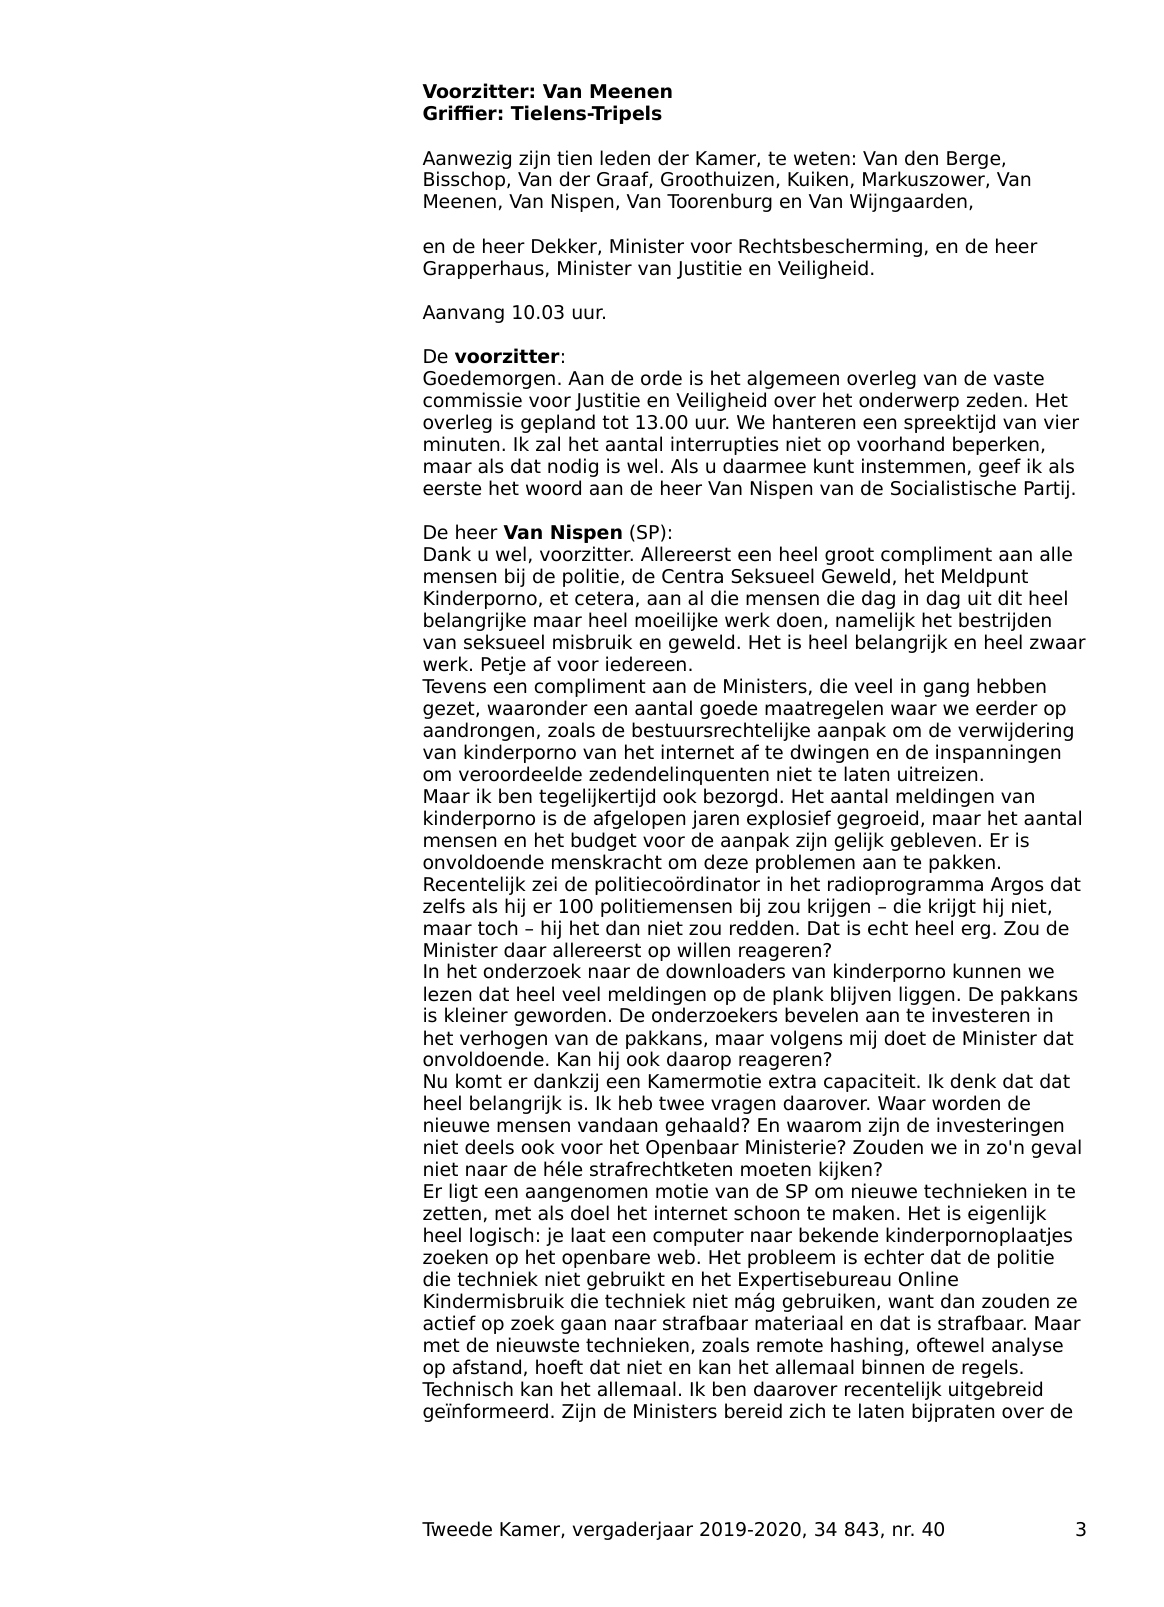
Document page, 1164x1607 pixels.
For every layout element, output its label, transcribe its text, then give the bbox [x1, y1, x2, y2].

text In het onderzoek naar de downloaders van kinderporno kunnen we lezen dat heel veel meldingen op de plank blijven liggen. De pakkans is kleiner geworden. De onderzoekers bevelen aan te investeren in het verhogen van de pakkans, maar volgens mij doet de Minister dat onvoldoende. Kan hij ook daarop reageren? [422, 961, 1087, 1071]
text Griffier: Tielens-Tripels [422, 103, 1087, 125]
text De voorzitter: [422, 346, 1087, 368]
text Aanwezig zijn tien leden der Kamer, te weten: Van den Berge, Bisschop, Van der Graaf, Groothuizen, Kuiken, Markuszower, Van Meenen, Van Nispen, Van Toorenburg en Van Wijngaarden, [422, 147, 1087, 213]
text Er ligt een aangenomen motie van de SP om nieuwe technieken in te zetten, met als doel het internet schoon te maken. Het is eigenlijk heel logisch: je laat een computer naar bekende kinderpornoplaatjes zoeken op het openbare web. Het probleem is echter dat de politie die techniek niet gebruikt en het Expertisebureau Online Kindermisbruik die techniek niet mág gebruiken, want dan zouden ze actief op zoek gaan naar strafbaar materiaal en dat is strafbaar. Maar met de nieuwste technieken, zoals remote hashing, oftewel analyse op afstand, hoeft dat niet en kan het allemaal binnen de regels. Technisch kan het allemaal. Ik ben daarover recentelijk uitgebreid geïnformeerd. Zijn de Ministers bereid zich te laten bijpraten over de [422, 1181, 1087, 1423]
text en de heer Dekker, Minister voor Rechtsbescherming, en de heer Grapperhaus, Minister van Justitie en Veiligheid. [422, 236, 1087, 279]
text Tevens een compliment aan de Ministers, die veel in gang hebben gezet, waaronder een aantal goede maatregelen waar we eerder op aandrongen, zoals de bestuursrechtelijke aanpak om de verwijdering van kinderporno van het internet af te dwingen en de inspanningen om veroordeelde zedendelinquenten niet te laten uitreizen. [422, 676, 1087, 786]
text Nu komt er dankzij een Kamermotie extra capaciteit. Ik denk dat dat heel belangrijk is. Ik heb twee vragen daarover. Waar worden de nieuwe mensen vandaan gehaald? En waarom zijn de investeringen niet deels ook voor het Openbaar Ministerie? Zouden we in zo'n geval niet naar de héle strafrechtketen moeten kijken? [422, 1071, 1087, 1181]
text Dank u wel, voorzitter. Allereerst een heel groot compliment aan alle mensen bij de politie, de Centra Seksueel Geweld, het Meldpunt Kinderporno, et cetera, aan al die mensen die dag in dag uit dit heel belangrijke maar heel moeilijke werk doen, namelijk het bestrijden van seksueel misbruik en geweld. Het is heel belangrijk en heel zwaar werk. Petje af voor iedereen. [422, 544, 1087, 676]
text De heer Van Nispen (SP): [422, 522, 1087, 544]
text Maar ik ben tegelijkertijd ook bezorgd. Het aantal meldingen van kinderporno is de afgelopen jaren explosief gegroeid, maar het aantal mensen en het budget voor de aanpak zijn gelijk gebleven. Er is onvoldoende menskracht om deze problemen aan te pakken. Recentelijk zei de politiecoördinator in het radioprogramma Argos dat zelfs als hij er 100 politiemensen bij zou krijgen – die krijgt hij niet, maar toch – hij het dan niet zou redden. Dat is echt heel erg. Zou de Minister daar allereerst op willen reageren? [422, 786, 1087, 961]
text Aanvang 10.03 uur. [422, 302, 1087, 324]
text Voorzitter: Van Meenen [422, 81, 1087, 103]
text Goedemorgen. Aan de orde is het algemeen overleg van de vaste commissie voor Justitie en Veiligheid over het onderwerp zeden. Het overleg is gepland tot 13.00 uur. We hanteren een spreektijd van vier minuten. Ik zal het aantal interrupties niet op voorhand beperken, maar als dat nodig is wel. Als u daarmee kunt instemmen, geef ik als eerste het woord aan de heer Van Nispen van de Socialistische Partij. [422, 368, 1087, 500]
